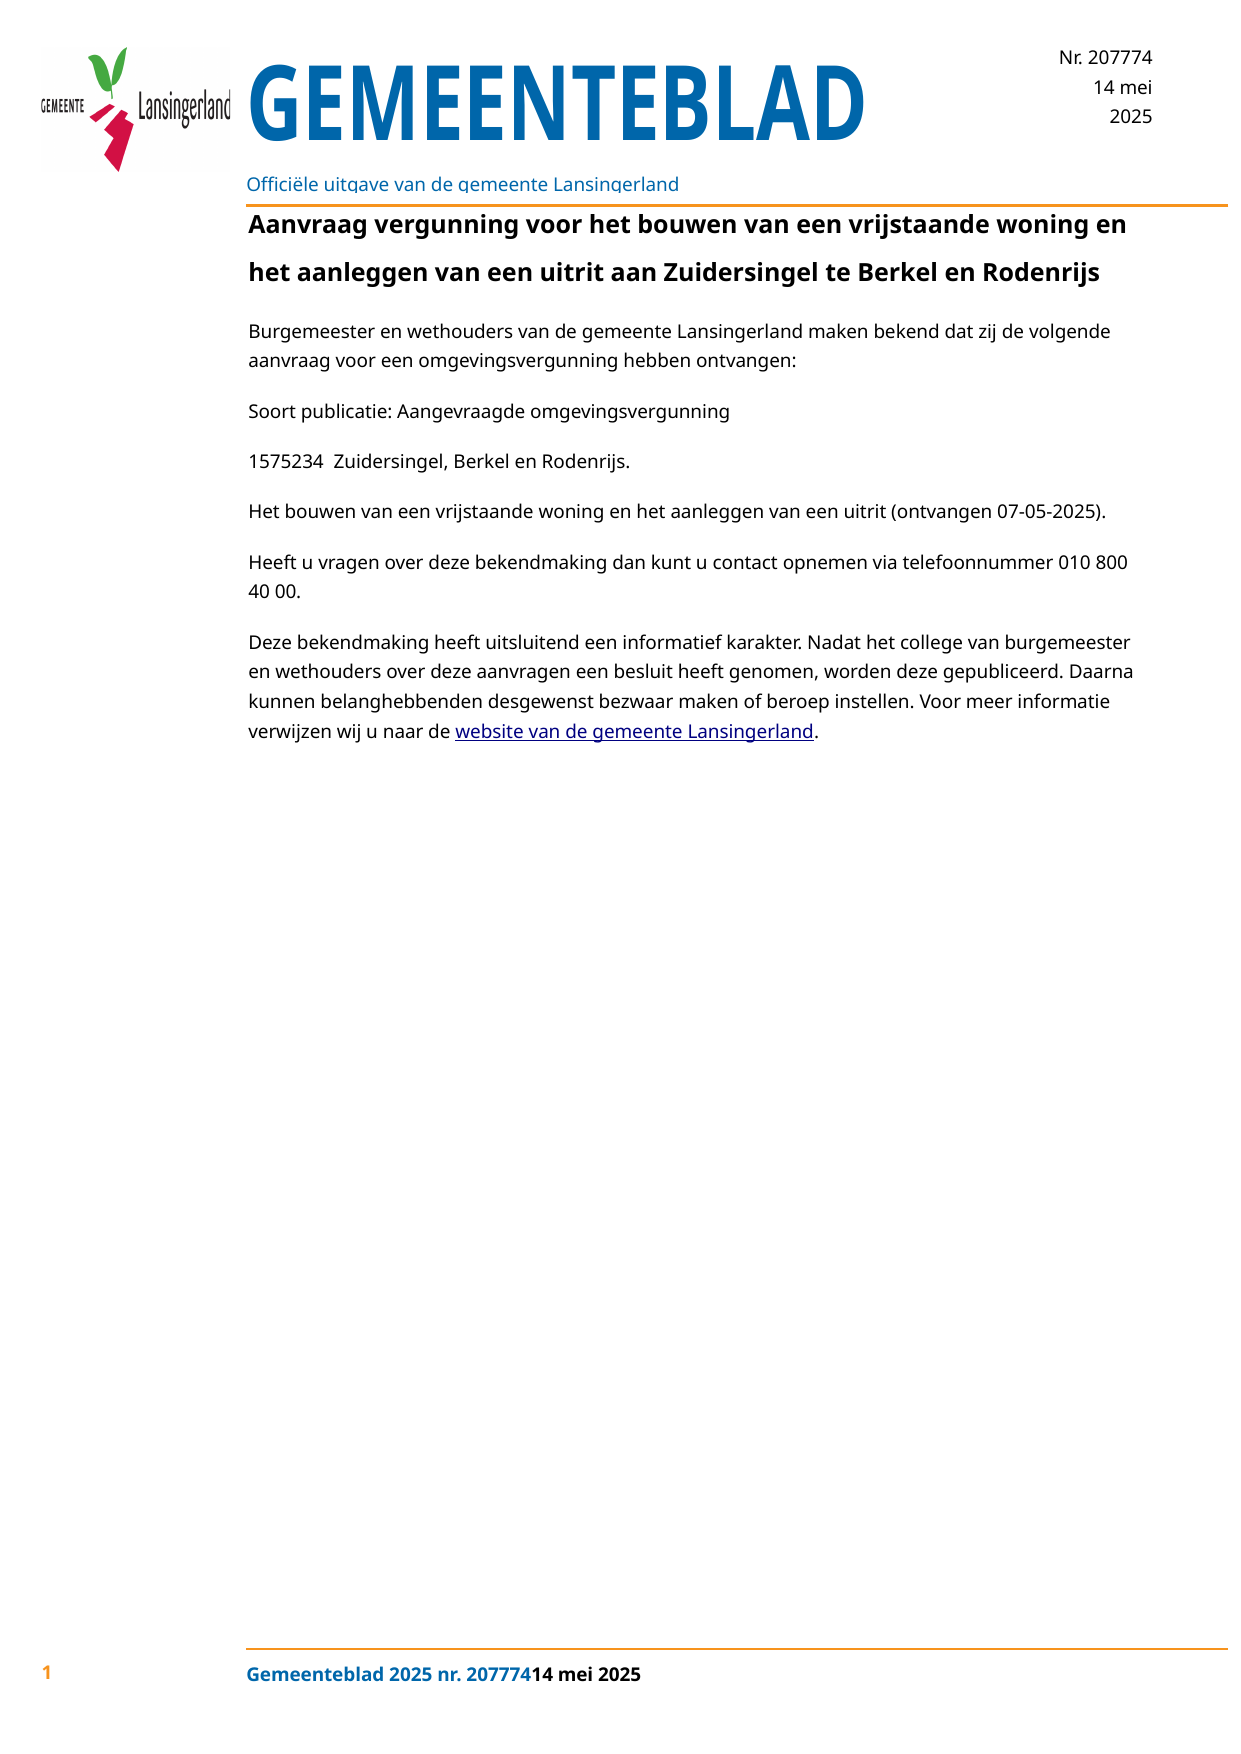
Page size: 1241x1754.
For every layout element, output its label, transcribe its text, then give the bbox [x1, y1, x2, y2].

text Deze bekendmaking heeft uitsluitend een informatief karakter. Nadat het college van burgemeester en wethouders over deze aanvragen een besluit heeft genomen, worden deze gepubliceerd. Daarna kunnen belanghebbenden desgewenst bezwaar maken of beroep instellen. Voor meer informatie verwijzen wij u naar de website van de gemeente Lansingerland. [248, 629, 1152, 744]
text Soort publicatie: Aangevraagde omgevingsvergunning [248, 398, 1152, 424]
picture [41, 47, 231, 172]
text Het bouwen van een vrijstaande woning en het aanleggen van een uitrit (ontvangen 07-05-2025). [248, 499, 1152, 524]
text Aanvraag vergunning voor het bouwen van een vrijstaande woning en het aanleggen van een uitrit aan Zuidersingel te Berkel en Rodenrijs [248, 207, 1152, 288]
text 1575234 Zuidersingel, Berkel en Rodenrijs. [248, 448, 1152, 474]
text Burgemeester en wethouders van de gemeente Lansingerland maken bekend dat zij de volgende aanvraag voor een omgevingsvergunning hebben ontvangen: [248, 318, 1152, 373]
text Heeft u vragen over deze bekendmaking dan kunt u contact opnemen via telefoonnummer 010 800 40 00. [248, 549, 1152, 604]
